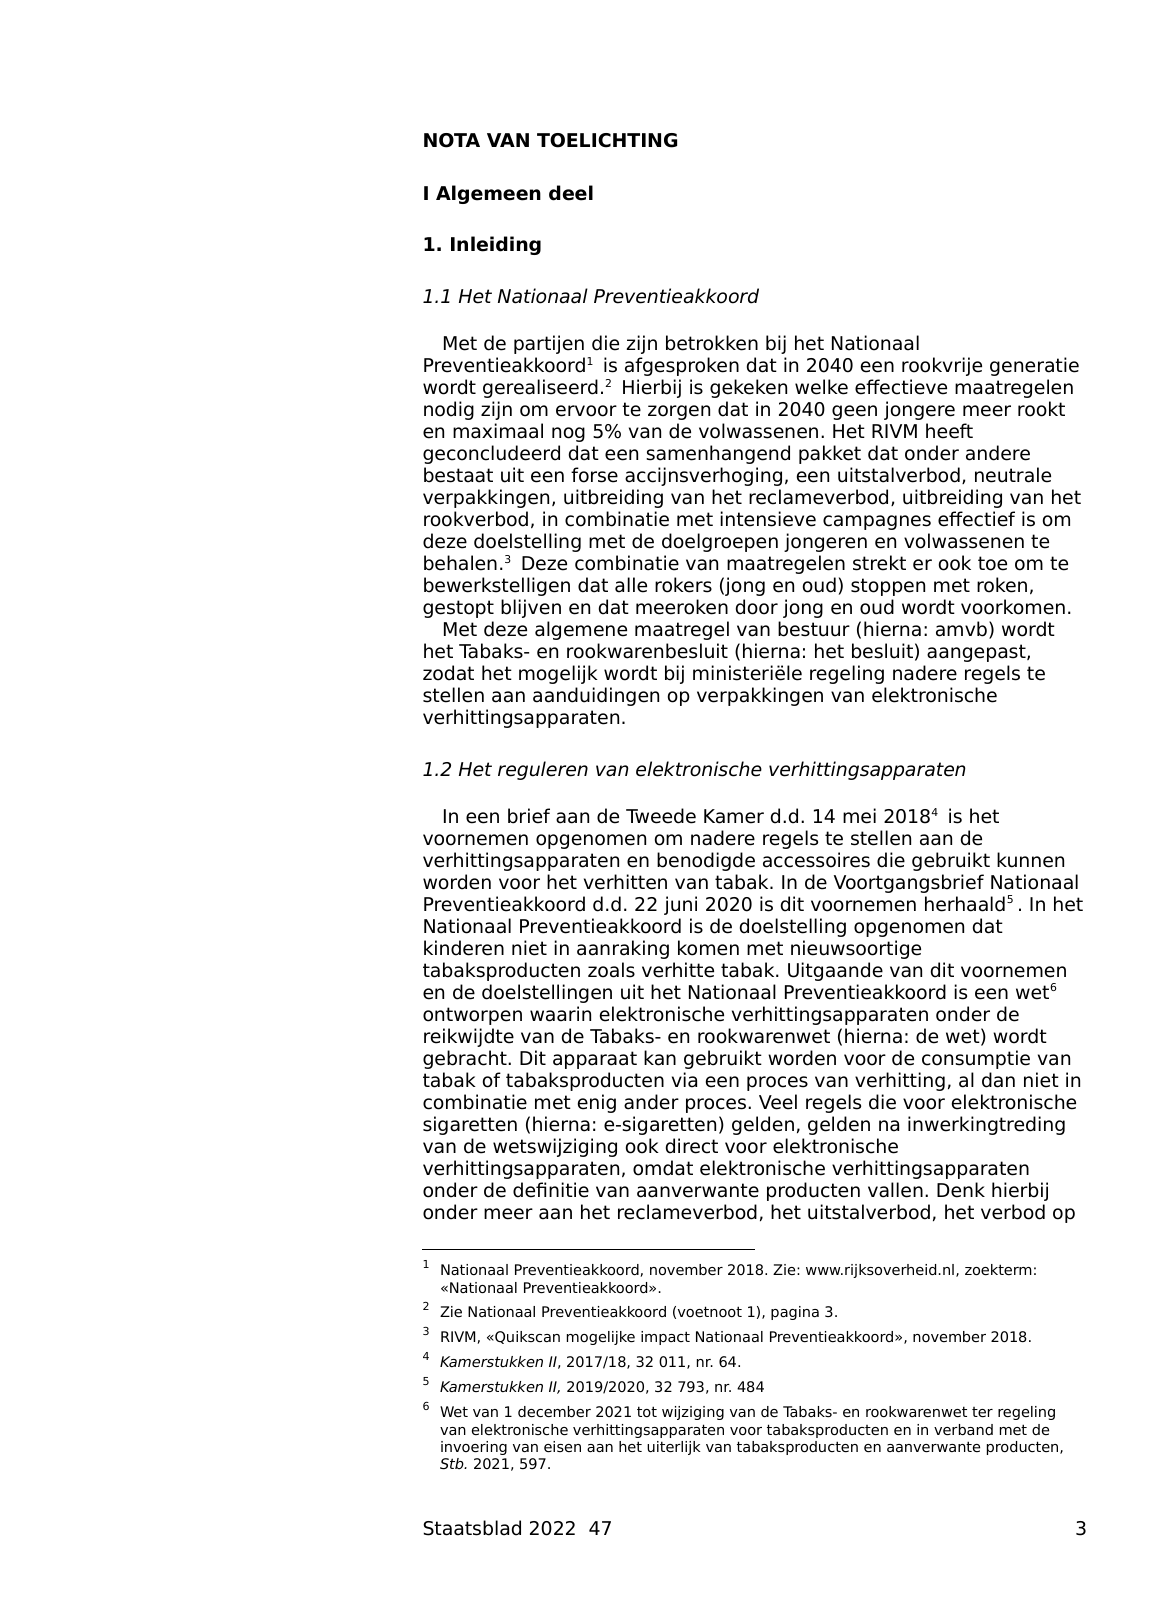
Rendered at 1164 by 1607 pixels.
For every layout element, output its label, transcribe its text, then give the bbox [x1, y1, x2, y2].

subtitle 1. Inleiding [422, 234, 1087, 256]
text In een brief aan de Tweede Kamer d.d. 14 mei 2018 is het voornemen opgenomen om nadere regels te stellen aan de verhittingsapparaten en benodigde accessoires die gebruikt kunnen worden voor het verhitten van tabak. In de Voortgangsbrief Nationaal Preventieakkoord d.d. 22 juni 2020 is dit voornemen herhaald. In het Nationaal Preventieakkoord is de doelstelling opgenomen dat kinderen niet in aanraking komen met nieuwsoortige tabaksproducten zoals verhitte tabak. Uitgaande van dit voornemen en de doelstellingen uit het Nationaal Preventieakkoord is een wet ontworpen waarin elektronische verhittingsapparaten onder de reikwijdte van de Tabaks- en rookwarenwet (hierna: de wet) wordt gebracht. Dit apparaat kan gebruikt worden voor de consumptie van tabak of tabaksproducten via een proces van verhitting, al dan niet in combinatie met enig ander proces. Veel regels die voor elektronische sigaretten (hierna: e-sigaretten) gelden, gelden na inwerkingtreding van de wetswijziging ook direct voor elektronische verhittingsapparaten, omdat elektronische verhittingsapparaten onder de definitie van aanverwante producten vallen. Denk hierbij onder meer aan het reclameverbod, het uitstalverbod, het verbod op [422, 806, 1087, 1223]
text Kamerstukken II, 2019/2020, 32 793, nr. 484 [422, 1375, 1087, 1397]
text Zie Nationaal Preventieakkoord (voetnoot 1), pagina 3. [422, 1300, 1087, 1322]
subtitle 1.2 Het reguleren van elektronische verhittingsapparaten [422, 759, 1087, 781]
subtitle 1.1 Het Nationaal Preventieakkoord [422, 286, 1087, 308]
text Wet van 1 december 2021 tot wijziging van de Tabaks- en rookwarenwet ter regeling van elektronische verhittingsapparaten voor tabaksproducten en in verband met de invoering van eisen aan het uiterlijk van tabaksproducten en aanverwante producten, Stb. 2021, 597. [422, 1400, 1087, 1473]
text Nationaal Preventieakkoord, november 2018. Zie: www.rijksoverheid.nl, zoekterm: «Nationaal Preventieakkoord». [422, 1258, 1087, 1297]
subtitle NOTA VAN TOELICHTING [422, 130, 1087, 152]
text Kamerstukken II, 2017/18, 32 011, nr. 64. [422, 1350, 1087, 1372]
subtitle I Algemeen deel [422, 182, 1087, 204]
text RIVM, «Quikscan mogelijke impact Nationaal Preventieakkoord», november 2018. [422, 1325, 1087, 1347]
text Met deze algemene maatregel van bestuur (hierna: amvb) wordt het Tabaks- en rookwarenbesluit (hierna: het besluit) aangepast, zodat het mogelijk wordt bij ministeriële regeling nadere regels te stellen aan aanduidingen op verpakkingen van elektronische verhittingsapparaten. [422, 619, 1087, 729]
text Met de partijen die zijn betrokken bij het Nationaal Preventieakkoord is afgesproken dat in 2040 een rookvrije generatie wordt gerealiseerd. Hierbij is gekeken welke effectieve maatregelen nodig zijn om ervoor te zorgen dat in 2040 geen jongere meer rookt en maximaal nog 5% van de volwassenen. Het RIVM heeft geconcludeerd dat een samenhangend pakket dat onder andere bestaat uit een forse accijnsverhoging, een uitstalverbod, neutrale verpakkingen, uitbreiding van het reclameverbod, uitbreiding van het rookverbod, in combinatie met intensieve campagnes effectief is om deze doelstelling met de doelgroepen jongeren en volwassenen te behalen. Deze combinatie van maatregelen strekt er ook toe om te bewerkstelligen dat alle rokers (jong en oud) stoppen met roken, gestopt blijven en dat meeroken door jong en oud wordt voorkomen. [422, 333, 1087, 619]
